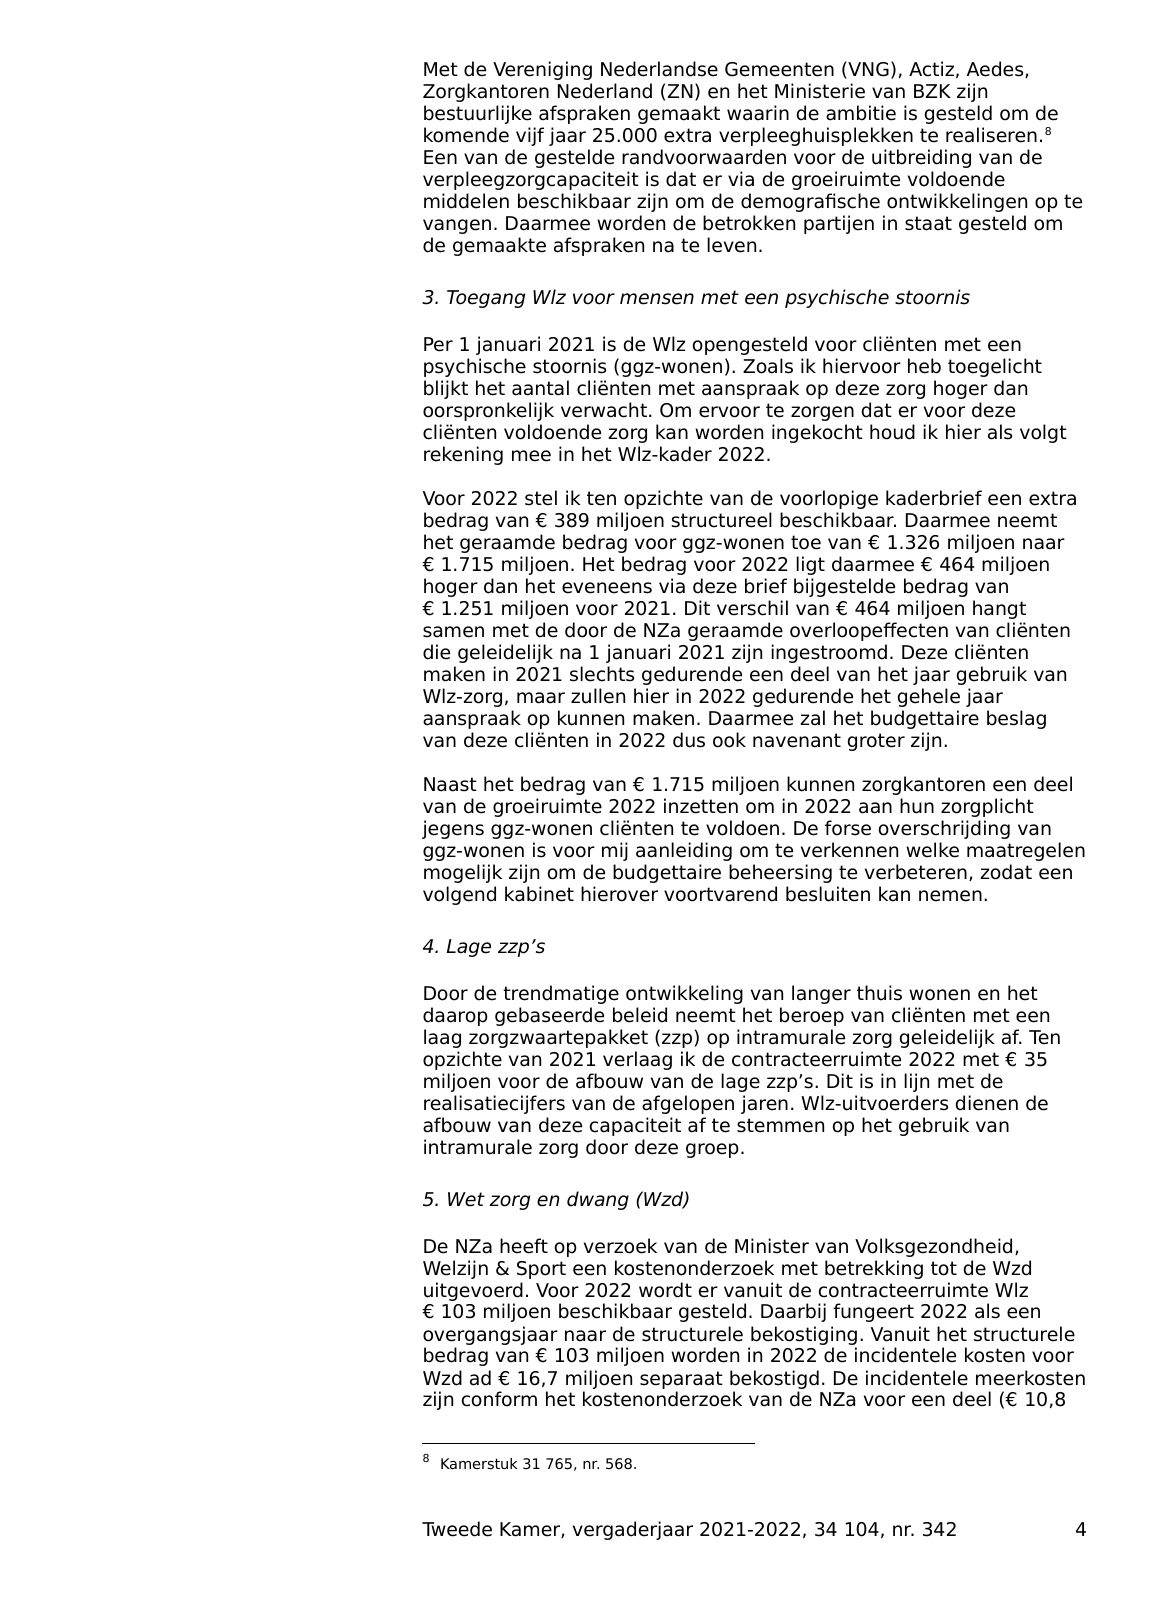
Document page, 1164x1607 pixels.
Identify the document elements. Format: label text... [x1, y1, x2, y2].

text De NZa heeft op verzoek van de Minister van Volksgezondheid, Welzijn & Sport een kostenonderzoek met betrekking tot de Wzd uitgevoerd. Voor 2022 wordt er vanuit de contracteerruimte Wlz € 103 miljoen beschikbaar gesteld. Daarbij fungeert 2022 als een overgangsjaar naar de structurele bekostiging. Vanuit het structurele bedrag van € 103 miljoen worden in 2022 de incidentele kosten voor Wzd ad € 16,7 miljoen separaat bekostigd. De incidentele meerkosten zijn conform het kostenonderzoek van de NZa voor een deel (€ 10,8 [422, 1236, 1087, 1411]
text Naast het bedrag van € 1.715 miljoen kunnen zorgkantoren een deel van de groeiruimte 2022 inzetten om in 2022 aan hun zorgplicht jegens ggz-wonen cliënten te voldoen. De forse overschrijding van ggz-wonen is voor mij aanleiding om te verkennen welke maatregelen mogelijk zijn om de budgettaire beheersing te verbeteren, zodat een volgend kabinet hierover voortvarend besluiten kan nemen. [422, 774, 1087, 906]
text Door de trendmatige ontwikkeling van langer thuis wonen en het daarop gebaseerde beleid neemt het beroep van cliënten met een laag zorgzwaartepakket (zzp) op intramurale zorg geleidelijk af. Ten opzichte van 2021 verlaag ik de contracteerruimte 2022 met € 35 miljoen voor de afbouw van de lage zzp’s. Dit is in lijn met de realisatiecijfers van de afgelopen jaren. Wlz-uitvoerders dienen de afbouw van deze capaciteit af te stemmen op het gebruik van intramurale zorg door deze groep. [422, 983, 1087, 1158]
subtitle 3. Toegang Wlz voor mensen met een psychische stoornis [422, 287, 1087, 309]
text Kamerstuk 31 765, nr. 568. [422, 1452, 1087, 1474]
text Met de Vereniging Nederlandse Gemeenten (VNG), Actiz, Aedes, Zorgkantoren Nederland (ZN) en het Ministerie van BZK zijn bestuurlijke afspraken gemaakt waarin de ambitie is gesteld om de komende vijf jaar 25.000 extra verpleeghuisplekken te realiseren. Een van de gestelde randvoorwaarden voor de uitbreiding van de verpleegzorgcapaciteit is dat er via de groeiruimte voldoende middelen beschikbaar zijn om de demografische ontwikkelingen op te vangen. Daarmee worden de betrokken partijen in staat gesteld om de gemaakte afspraken na te leven. [422, 59, 1087, 257]
text Per 1 januari 2021 is de Wlz opengesteld voor cliënten met een psychische stoornis (ggz-wonen). Zoals ik hiervoor heb toegelicht blijkt het aantal cliënten met aanspraak op deze zorg hoger dan oorspronkelijk verwacht. Om ervoor te zorgen dat er voor deze cliënten voldoende zorg kan worden ingekocht houd ik hier als volgt rekening mee in het Wlz-kader 2022. [422, 334, 1087, 466]
subtitle 4. Lage zzp’s [422, 936, 1087, 958]
subtitle 5. Wet zorg en dwang (Wzd) [422, 1188, 1087, 1211]
text Voor 2022 stel ik ten opzichte van de voorlopige kaderbrief een extra bedrag van € 389 miljoen structureel beschikbaar. Daarmee neemt het geraamde bedrag voor ggz-wonen toe van € 1.326 miljoen naar € 1.715 miljoen. Het bedrag voor 2022 ligt daarmee € 464 miljoen hoger dan het eveneens via deze brief bijgestelde bedrag van € 1.251 miljoen voor 2021. Dit verschil van € 464 miljoen hangt samen met de door de NZa geraamde overloopeffecten van cliënten die geleidelijk na 1 januari 2021 zijn ingestroomd. Deze cliënten maken in 2021 slechts gedurende een deel van het jaar gebruik van Wlz-zorg, maar zullen hier in 2022 gedurende het gehele jaar aanspraak op kunnen maken. Daarmee zal het budgettaire beslag van deze cliënten in 2022 dus ook navenant groter zijn. [422, 488, 1087, 752]
